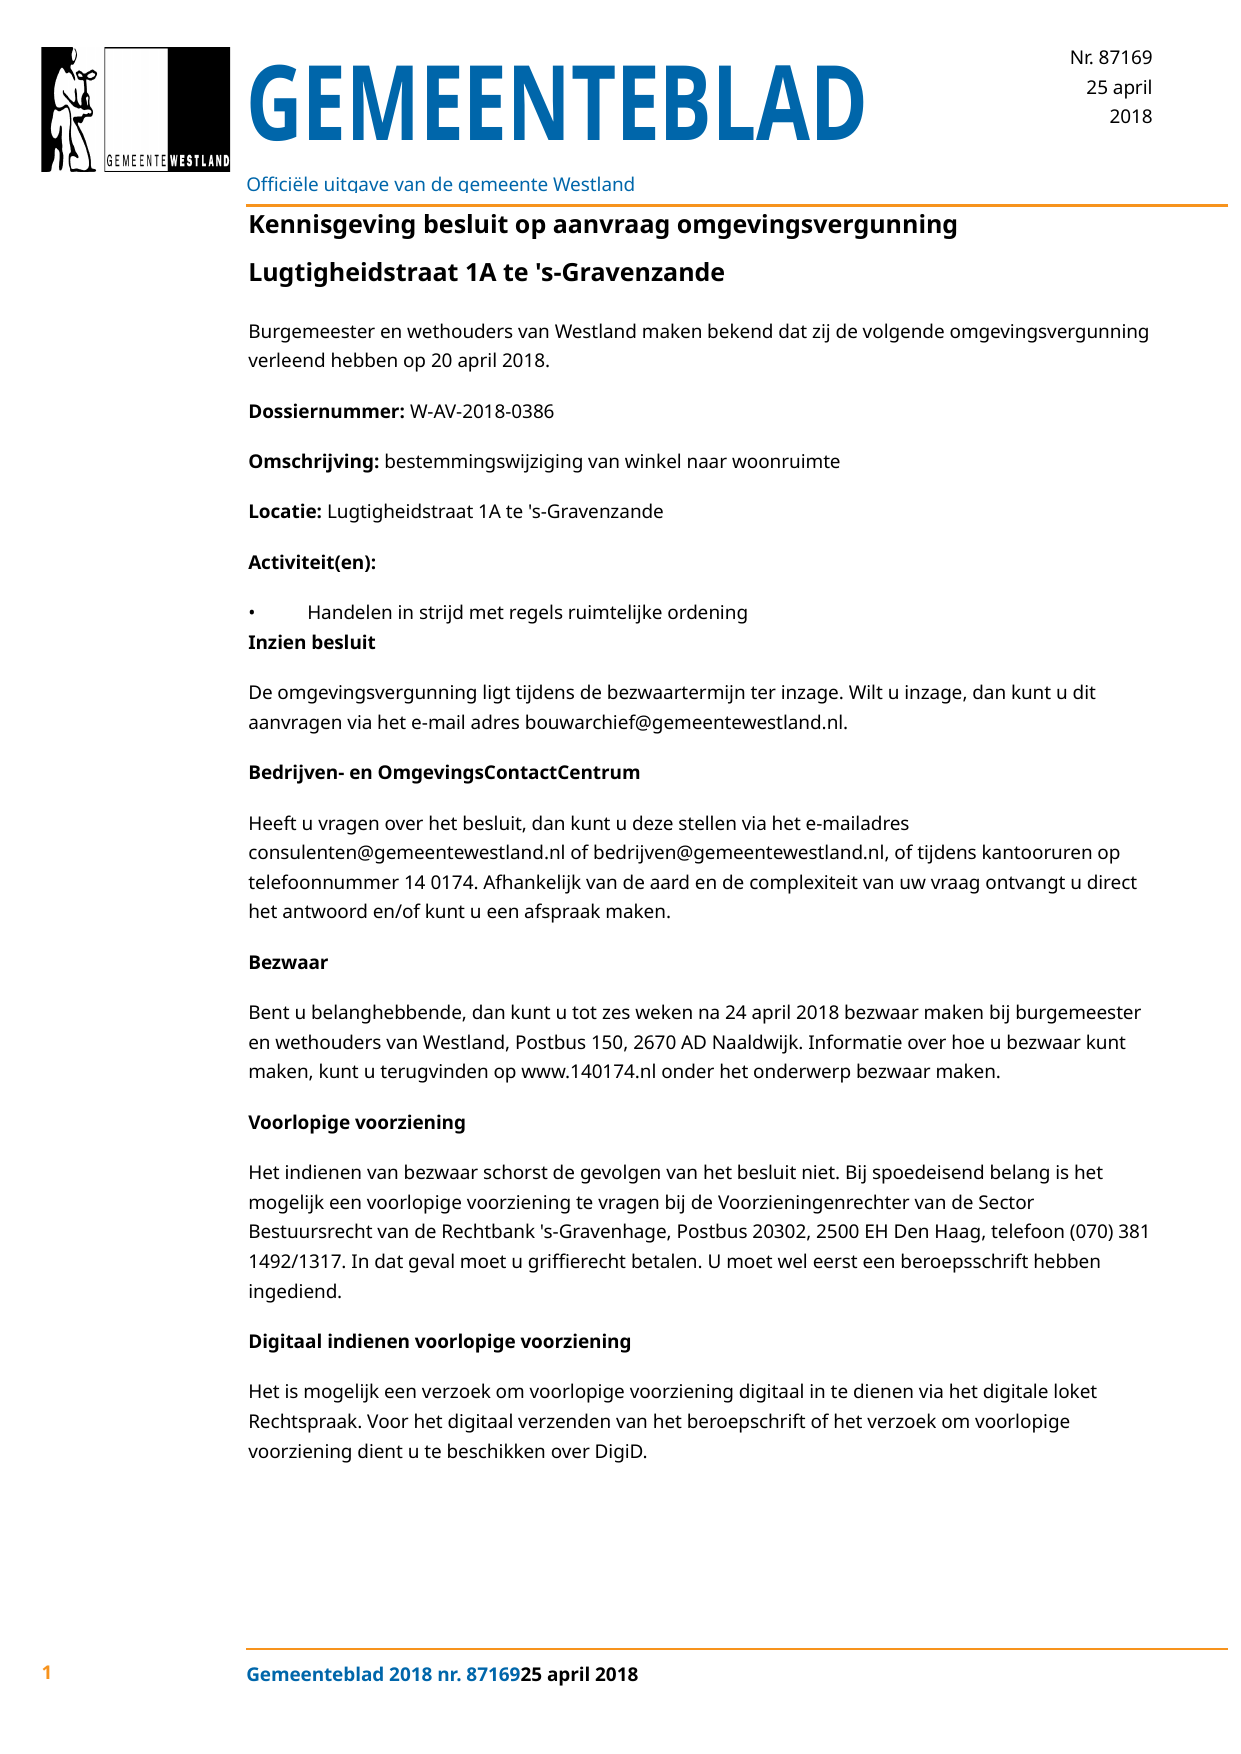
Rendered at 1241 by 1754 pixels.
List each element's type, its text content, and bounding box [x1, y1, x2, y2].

list Handelen in strijd met regels ruimtelijke ordening [248, 599, 1152, 625]
text Inzien besluit [248, 629, 1152, 655]
picture [41, 47, 231, 172]
text Het is mogelijk een verzoek om voorlopige voorziening digitaal in te dienen via het digitale loket Rechtspraak. Voor het digitaal verzenden van het beroepschrift of het verzoek om voorlopige voorziening dient u te beschikken over DigiD. [248, 1379, 1152, 1464]
text Burgemeester en wethouders van Westland maken bekend dat zij de volgende omgevingsvergunning verleend hebben op 20 april 2018. [248, 318, 1152, 373]
text Het indienen van bezwaar schorst de gevolgen van het besluit niet. Bij spoedeisend belang is het mogelijk een voorlopige voorziening te vragen bij de Voorzieningenrechter van de Sector Bestuursrecht van de Rechtbank 's-Gravenhage, Postbus 20302, 2500 EH Den Haag, telefoon (070) 381 1492/1317. In dat geval moet u griffierecht betalen. U moet wel eerst een beroepsschrift hebben ingediend. [248, 1159, 1152, 1304]
text Locatie: Lugtigheidstraat 1A te 's-Gravenzande [248, 499, 1152, 524]
text Kennisgeving besluit op aanvraag omgevingsvergunning Lugtigheidstraat 1A te 's-Gravenzande [248, 207, 1152, 288]
text Dossiernummer: W-AV-2018-0386 [248, 398, 1152, 424]
text Digitaal indienen voorlopige voorziening [248, 1328, 1152, 1354]
text Activiteit(en): [248, 549, 1152, 575]
text Bezwaar [248, 949, 1152, 975]
text Voorlopige voorziening [248, 1109, 1152, 1135]
text Bent u belanghebbende, dan kunt u tot zes weken na 24 april 2018 bezwaar maken bij burgemeester en wethouders van Westland, Postbus 150, 2670 AD Naaldwijk. Informatie over hoe u bezwaar kunt maken, kunt u terugvinden op www.140174.nl onder het onderwerp bezwaar maken. [248, 999, 1152, 1084]
text Heeft u vragen over het besluit, dan kunt u deze stellen via het e-mailadres consulenten@gemeentewestland.nl of bedrijven@gemeentewestland.nl, of tijdens kantooruren op telefoonnummer 14 0174. Afhankelijk van de aard en de complexiteit van uw vraag ontvangt u direct het antwoord en/of kunt u een afspraak maken. [248, 810, 1152, 924]
text Omschrijving: bestemmingswijziging van winkel naar woonruimte [248, 448, 1152, 474]
text De omgevingsvergunning ligt tijdens de bezwaartermijn ter inzage. Wilt u inzage, dan kunt u dit aanvragen via het e-mail adres bouwarchief@gemeentewestland.nl. [248, 679, 1152, 735]
text Bedrijven- en OmgevingsContactCentrum [248, 759, 1152, 785]
